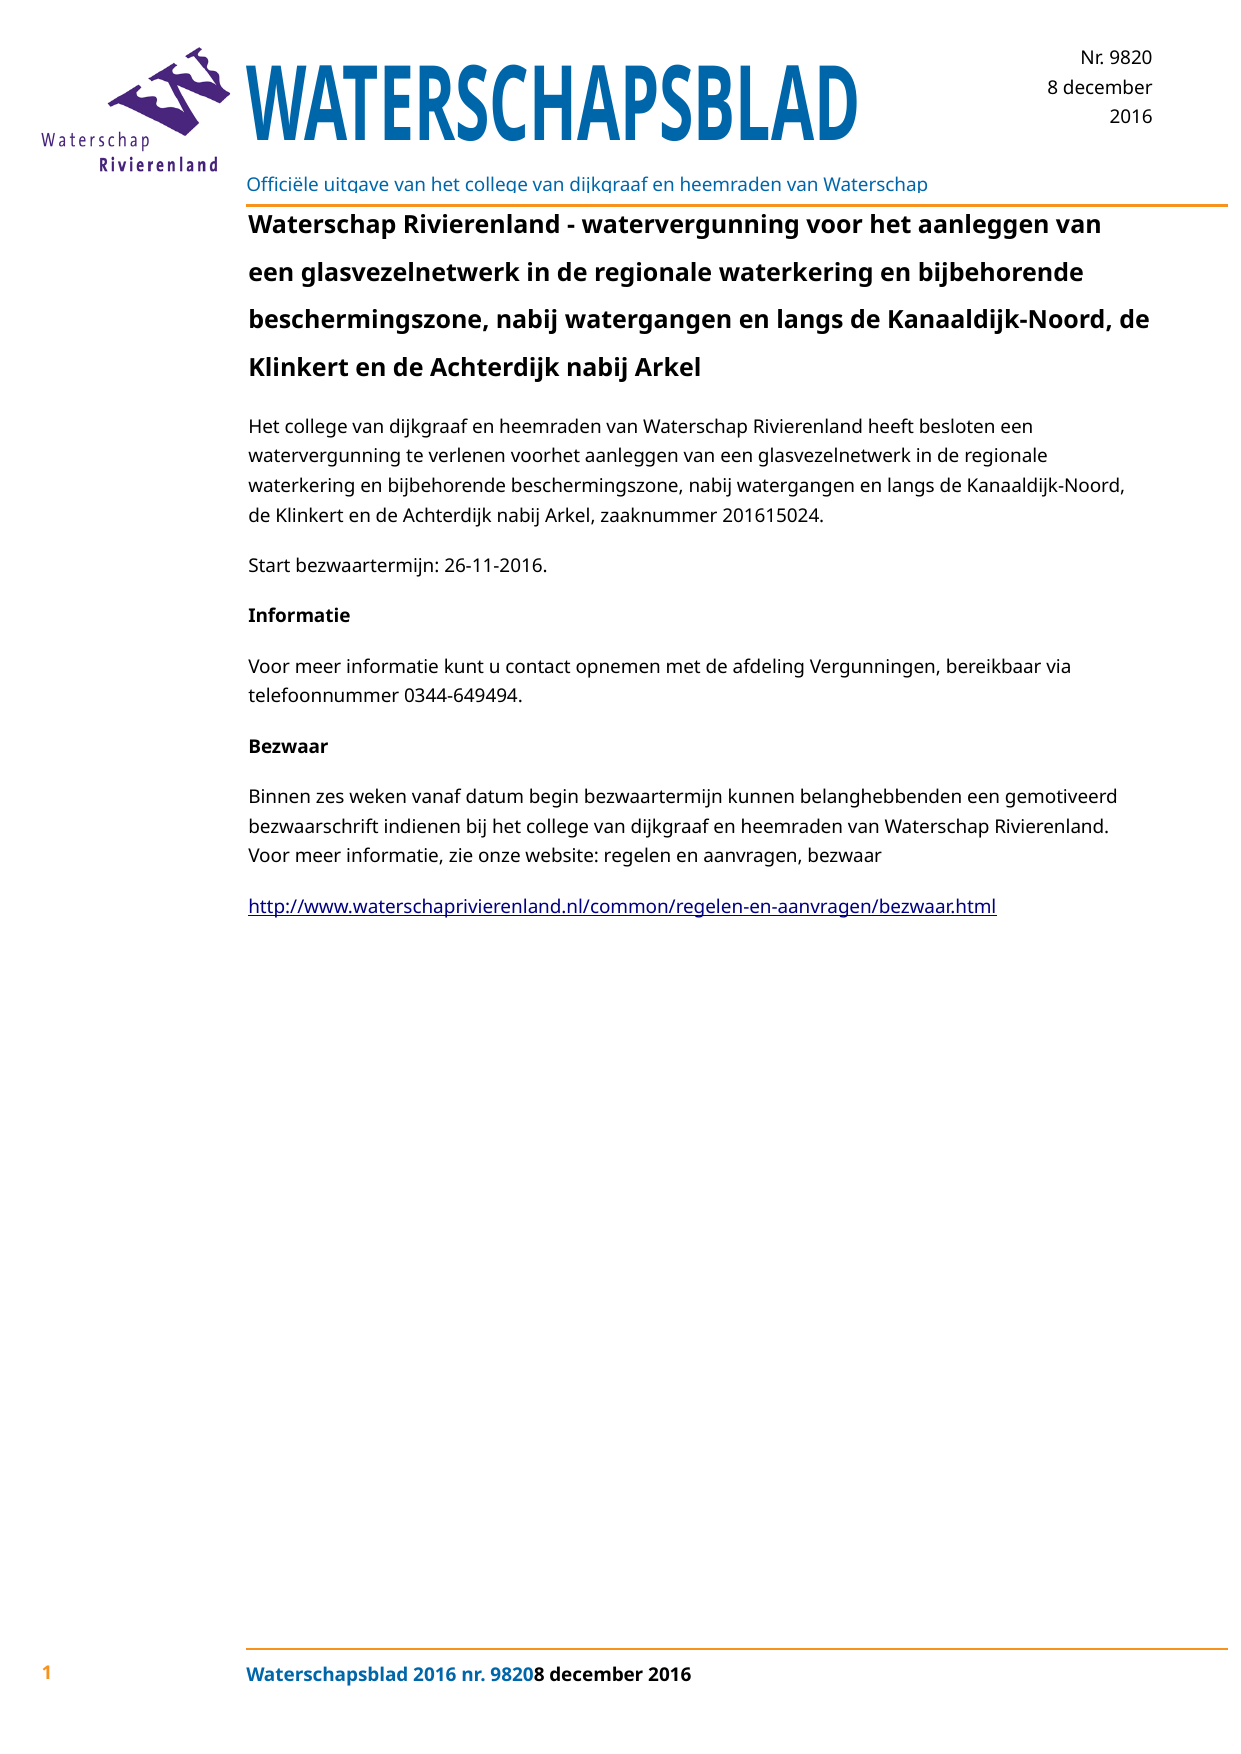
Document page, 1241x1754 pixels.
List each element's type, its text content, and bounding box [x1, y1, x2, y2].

text Voor meer informatie kunt u contact opnemen met de afdeling Vergunningen, bereikbaar via telefoonnummer 0344-649494. [248, 653, 1152, 708]
text Binnen zes weken vanaf datum begin bezwaartermijn kunnen belanghebbenden een gemotiveerd bezwaarschrift indienen bij het college van dijkgraaf en heemraden van Waterschap Rivierenland. Voor meer informatie, zie onze website: regelen en aanvragen, bezwaar [248, 783, 1152, 868]
text Waterschap Rivierenland - watervergunning voor het aanleggen van een glasvezelnetwerk in de regionale waterkering en bijbehorende beschermingszone, nabij watergangen en langs de Kanaaldijk-Noord, de Klinkert en de Achterdijk nabij Arkel [248, 207, 1152, 384]
text Bezwaar [248, 733, 1152, 759]
text Informatie [248, 603, 1152, 628]
text Het college van dijkgraaf en heemraden van Waterschap Rivierenland heeft besloten een watervergunning te verlenen voorhet aanleggen van een glasvezelnetwerk in de regionale waterkering en bijbehorende beschermingszone, nabij watergangen en langs de Kanaaldijk-Noord, de Klinkert en de Achterdijk nabij Arkel, zaaknummer 201615024. [248, 413, 1152, 528]
text http://www.waterschaprivierenland.nl/common/regelen-en-aanvragen/bezwaar.html [248, 893, 1152, 919]
picture [41, 47, 231, 172]
text Start bezwaartermijn: 26-11-2016. [248, 552, 1152, 578]
